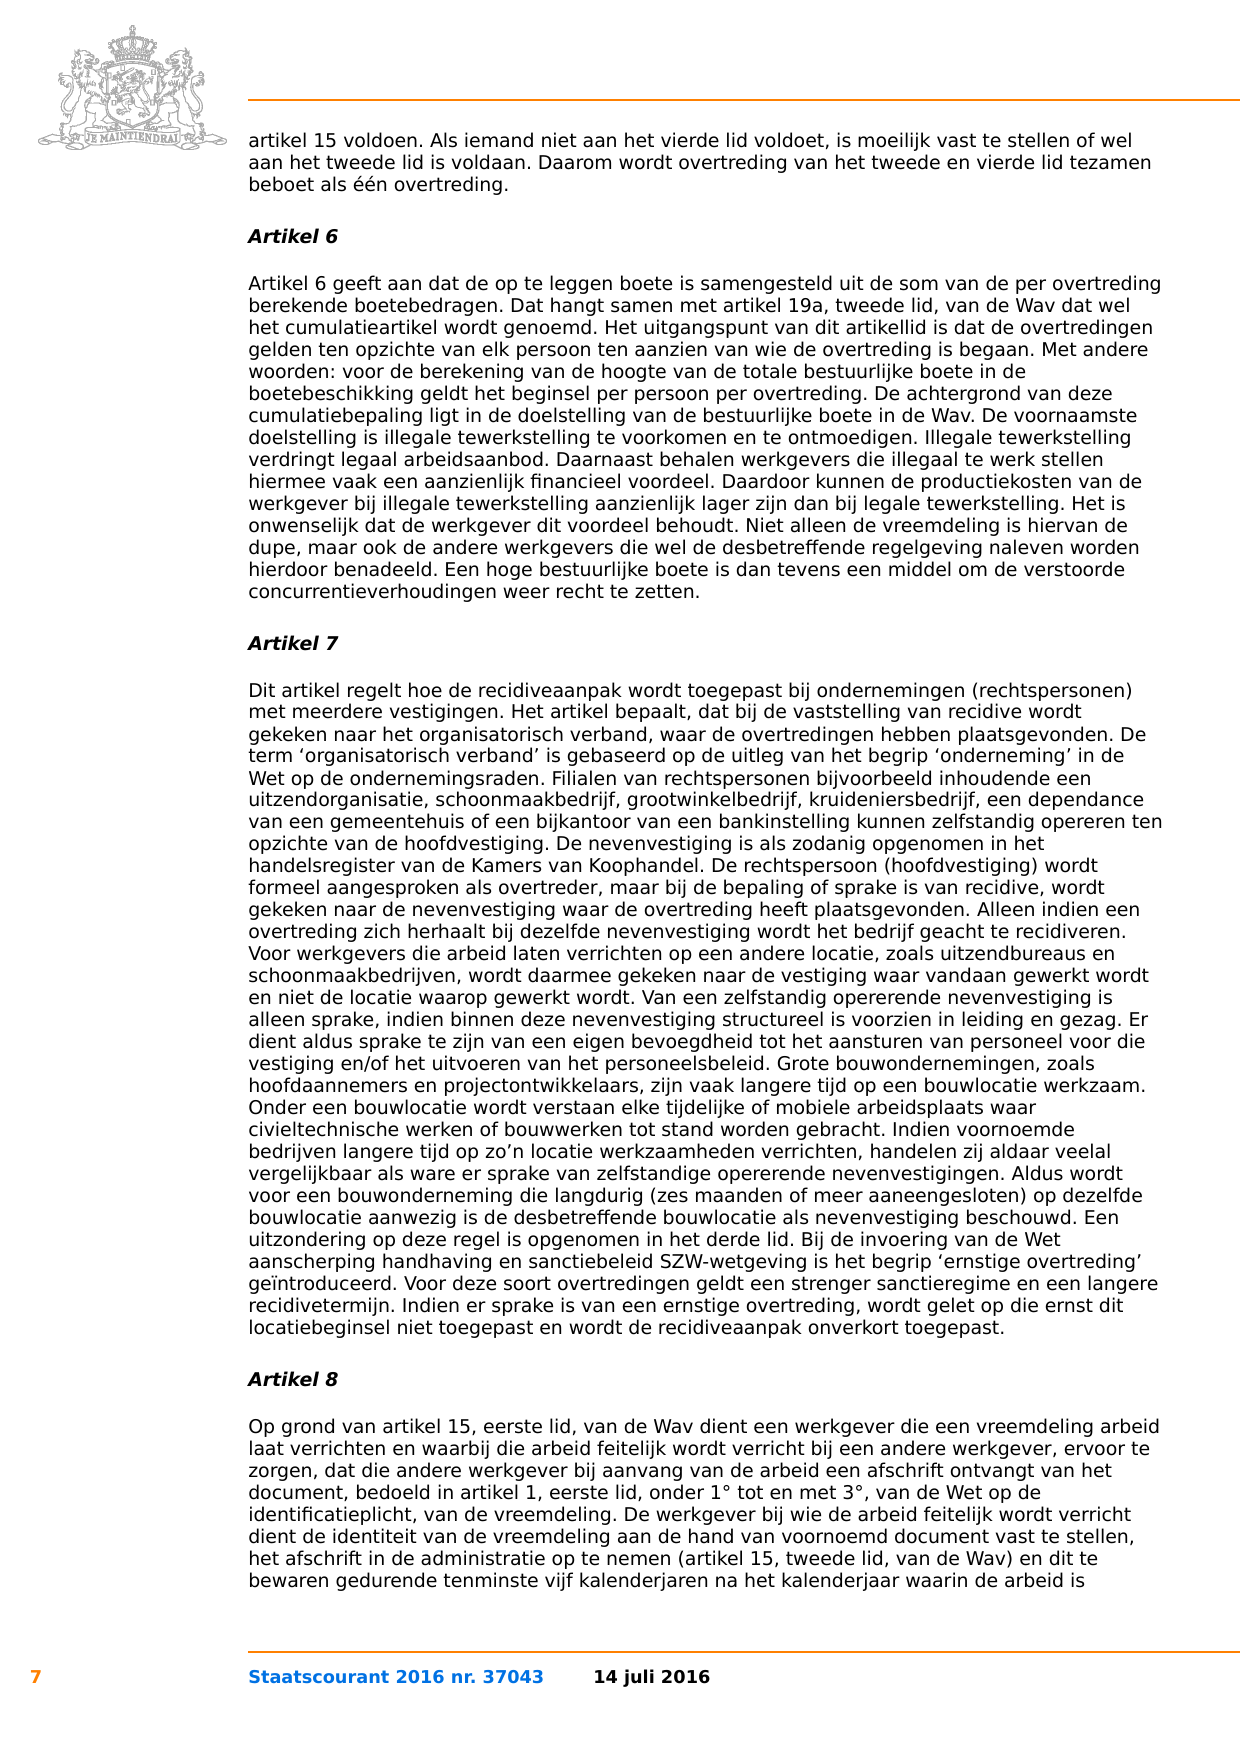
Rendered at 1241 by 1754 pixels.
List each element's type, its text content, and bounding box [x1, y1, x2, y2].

text artikel 15 voldoen. Als iemand niet aan het vierde lid voldoet, is moeilijk vast te stellen of wel aan het tweede lid is voldaan. Daarom wordt overtreding van het tweede en vierde lid tezamen beboet als één overtreding. [248, 130, 1163, 196]
subtitle Artikel 6 [248, 226, 1163, 248]
text Dit artikel regelt hoe de recidiveaanpak wordt toegepast bij ondernemingen (rechtspersonen) met meerdere vestigingen. Het artikel bepaalt, dat bij de vaststelling van recidive wordt gekeken naar het organisatorisch verband, waar de overtredingen hebben plaatsgevonden. De term ‘organisatorisch verband’ is gebaseerd op de uitleg van het begrip ‘onderneming’ in de Wet op de ondernemingsraden. Filialen van rechtspersonen bijvoorbeeld inhoudende een uitzendorganisatie, schoonmaakbedrijf, grootwinkelbedrijf, kruideniersbedrijf, een dependance van een gemeentehuis of een bijkantoor van een bankinstelling kunnen zelfstandig opereren ten opzichte van de hoofdvestiging. De nevenvestiging is als zodanig opgenomen in het handelsregister van de Kamers van Koophandel. De rechtspersoon (hoofdvestiging) wordt formeel aangesproken als overtreder, maar bij de bepaling of sprake is van recidive, wordt gekeken naar de nevenvestiging waar de overtreding heeft plaatsgevonden. Alleen indien een overtreding zich herhaalt bij dezelfde nevenvestiging wordt het bedrijf geacht te recidiveren. Voor werkgevers die arbeid laten verrichten op een andere locatie, zoals uitzendbureaus en schoonmaakbedrijven, wordt daarmee gekeken naar de vestiging waar vandaan gewerkt wordt en niet de locatie waarop gewerkt wordt. Van een zelfstandig opererende nevenvestiging is alleen sprake, indien binnen deze nevenvestiging structureel is voorzien in leiding en gezag. Er dient aldus sprake te zijn van een eigen bevoegdheid tot het aansturen van personeel voor die vestiging en/of het uitvoeren van het personeelsbeleid. Grote bouwondernemingen, zoals hoofdaannemers en projectontwikkelaars, zijn vaak langere tijd op een bouwlocatie werkzaam. Onder een bouwlocatie wordt verstaan elke tijdelijke of mobiele arbeidsplaats waar civieltechnische werken of bouwwerken tot stand worden gebracht. Indien voornoemde bedrijven langere tijd op zo’n locatie werkzaamheden verrichten, handelen zij aldaar veelal vergelijkbaar als ware er sprake van zelfstandige opererende nevenvestigingen. Aldus wordt voor een bouwonderneming die langdurig (zes maanden of meer aaneengesloten) op dezelfde bouwlocatie aanwezig is de desbetreffende bouwlocatie als nevenvestiging beschouwd. Een uitzondering op deze regel is opgenomen in het derde lid. Bij de invoering van de Wet aanscherping handhaving en sanctiebeleid SZW-wetgeving is het begrip ‘ernstige overtreding’ geïntroduceerd. Voor deze soort overtredingen geldt een strenger sanctieregime en een langere recidivetermijn. Indien er sprake is van een ernstige overtreding, wordt gelet op die ernst dit locatiebeginsel niet toegepast en wordt de recidiveaanpak onverkort toegepast. [248, 679, 1163, 1339]
subtitle Artikel 7 [248, 632, 1163, 654]
picture [38, 25, 227, 150]
subtitle Artikel 8 [248, 1369, 1163, 1391]
text Op grond van artikel 15, eerste lid, van de Wav dient een werkgever die een vreemdeling arbeid laat verrichten en waarbij die arbeid feitelijk wordt verricht bij een andere werkgever, ervoor te zorgen, dat die andere werkgever bij aanvang van de arbeid een afschrift ontvangt van het document, bedoeld in artikel 1, eerste lid, onder 1° tot en met 3°, van de Wet op de identificatieplicht, van de vreemdeling. De werkgever bij wie de arbeid feitelijk wordt verricht dient de identiteit van de vreemdeling aan de hand van voornoemd document vast te stellen, het afschrift in de administratie op te nemen (artikel 15, tweede lid, van de Wav) en dit te bewaren gedurende tenminste vijf kalenderjaren na het kalenderjaar waarin de arbeid is [248, 1416, 1163, 1592]
text Artikel 6 geeft aan dat de op te leggen boete is samengesteld uit de som van de per overtreding berekende boetebedragen. Dat hangt samen met artikel 19a, tweede lid, van de Wav dat wel het cumulatieartikel wordt genoemd. Het uitgangspunt van dit artikellid is dat de overtredingen gelden ten opzichte van elk persoon ten aanzien van wie de overtreding is begaan. Met andere woorden: voor de berekening van de hoogte van de totale bestuurlijke boete in de boetebeschikking geldt het beginsel per persoon per overtreding. De achtergrond van deze cumulatiebepaling ligt in de doelstelling van de bestuurlijke boete in de Wav. De voornaamste doelstelling is illegale tewerkstelling te voorkomen en te ontmoedigen. Illegale tewerkstelling verdringt legaal arbeidsaanbod. Daarnaast behalen werkgevers die illegaal te werk stellen hiermee vaak een aanzienlijk financieel voordeel. Daardoor kunnen de productiekosten van de werkgever bij illegale tewerkstelling aanzienlijk lager zijn dan bij legale tewerkstelling. Het is onwenselijk dat de werkgever dit voordeel behoudt. Niet alleen de vreemdeling is hiervan de dupe, maar ook de andere werkgevers die wel de desbetreffende regelgeving naleven worden hierdoor benadeeld. Een hoge bestuurlijke boete is dan tevens een middel om de verstoorde concurrentieverhoudingen weer recht te zetten. [248, 273, 1163, 602]
